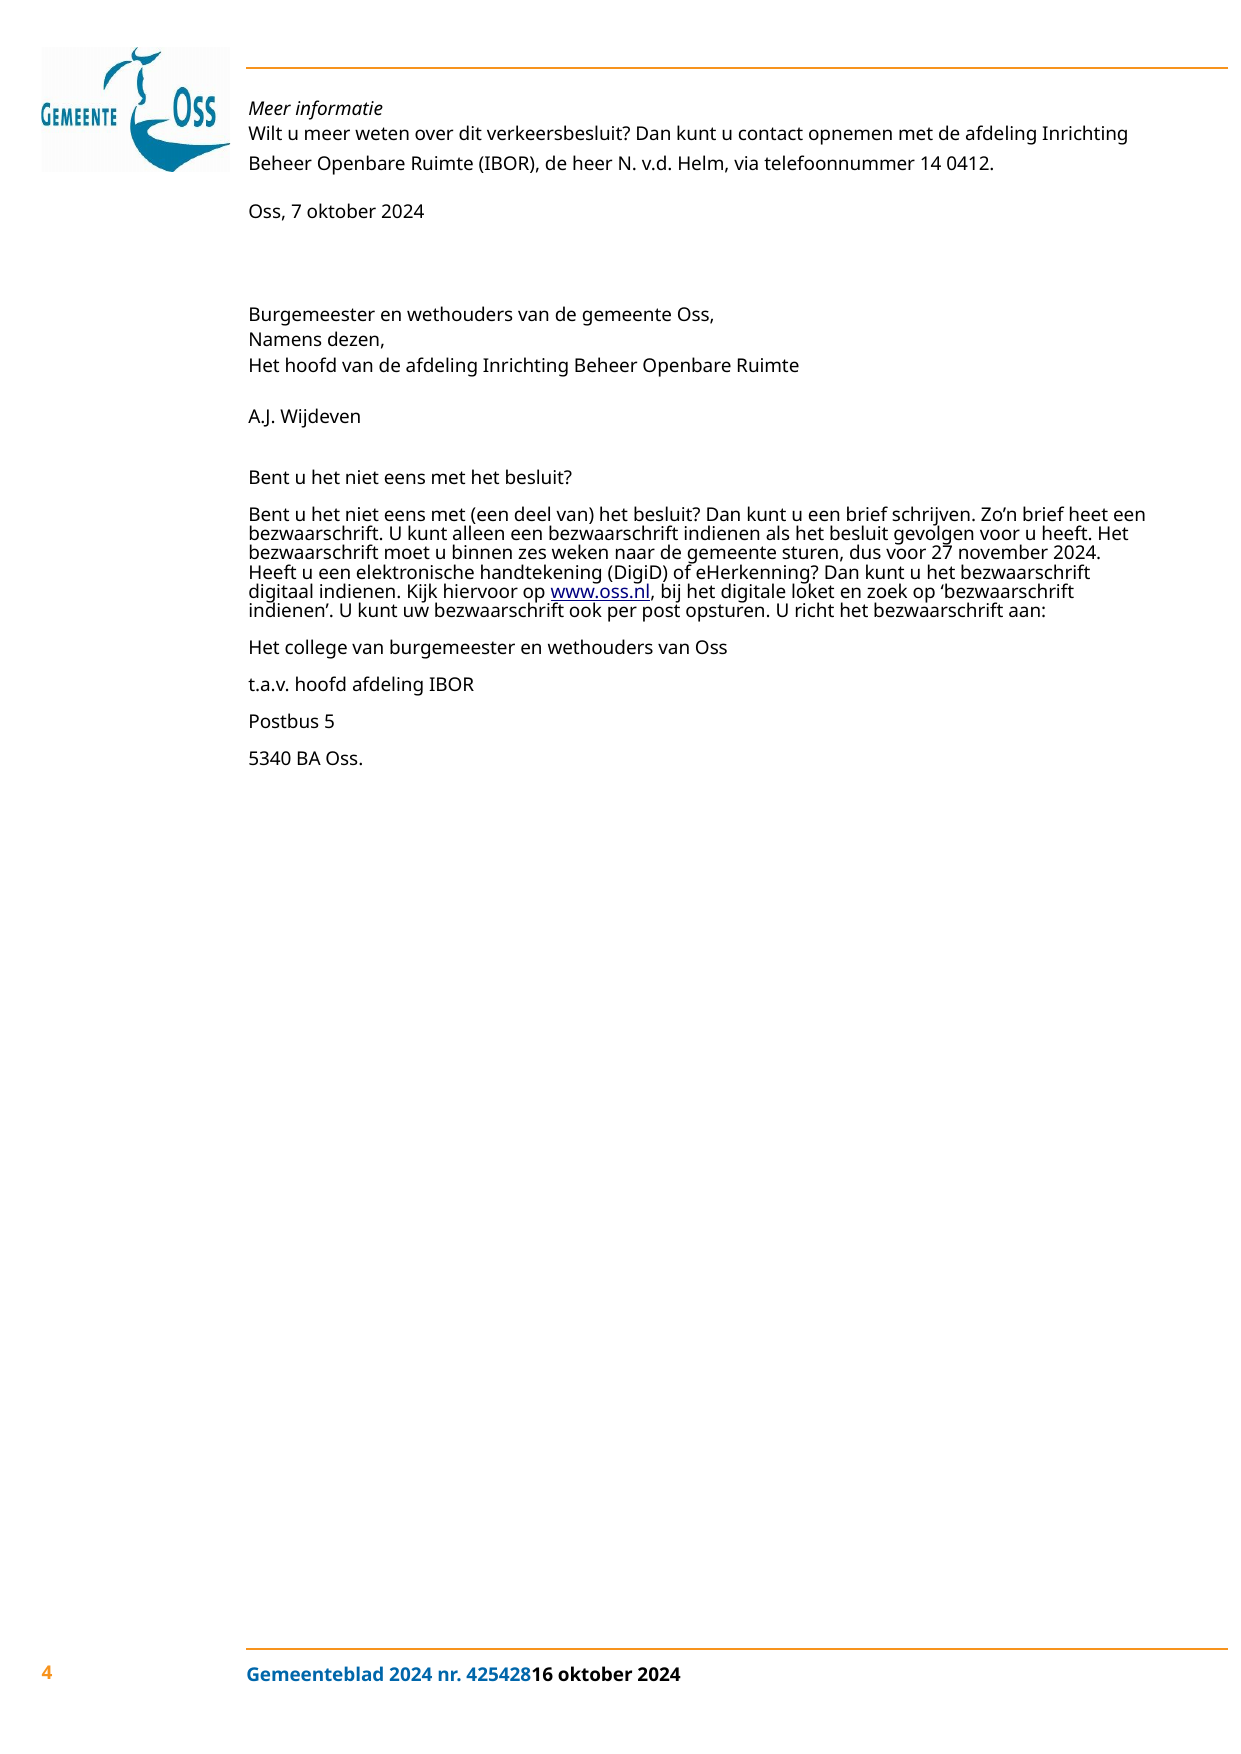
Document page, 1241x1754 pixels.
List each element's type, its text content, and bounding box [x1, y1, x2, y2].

text Namens dezen, [248, 327, 1152, 352]
text Wilt u meer weten over dit verkeersbesluit? Dan kunt u contact opnemen met de afdeling Inrichting Beheer Openbare Ruimte (IBOR), de heer N. v.d. Helm, via telefoonnummer 14 0412. [248, 121, 1152, 176]
text Oss, 7 oktober 2024 [248, 198, 1152, 224]
text Bent u het niet eens met (een deel van) het besluit? Dan kunt u een brief schrijven. Zo’n brief heet een bezwaarschrift. U kunt alleen een bezwaarschrift indienen als het besluit gevolgen voor u heeft. Het bezwaarschrift moet u binnen zes weken naar de gemeente sturen, dus voor 27 november 2024. Heeft u een elektronische handtekening (DigiD) of eHerkenning? Dan kunt u het bezwaarschrift digitaal indienen. Kijk hiervoor op www.oss.nl, bij het digitale loket en zoek op ‘bezwaarschrift indienen’. U kunt uw bezwaarschrift ook per post opsturen. U richt het bezwaarschrift aan: [248, 506, 1152, 621]
text Bent u het niet eens met het besluit? [248, 469, 1152, 488]
text Postbus 5 [248, 713, 1152, 732]
text 5340 BA Oss. [248, 750, 1152, 769]
picture [41, 47, 231, 172]
text A.J. Wijdeven [248, 404, 1152, 429]
text Meer informatie [248, 95, 1152, 121]
text Het college van burgemeester en wethouders van Oss [248, 639, 1152, 658]
text Burgemeester en wethouders van de gemeente Oss, [248, 301, 1152, 327]
text t.a.v. hoofd afdeling IBOR [248, 676, 1152, 695]
text Het hoofd van de afdeling Inrichting Beheer Openbare Ruimte [248, 352, 1152, 378]
